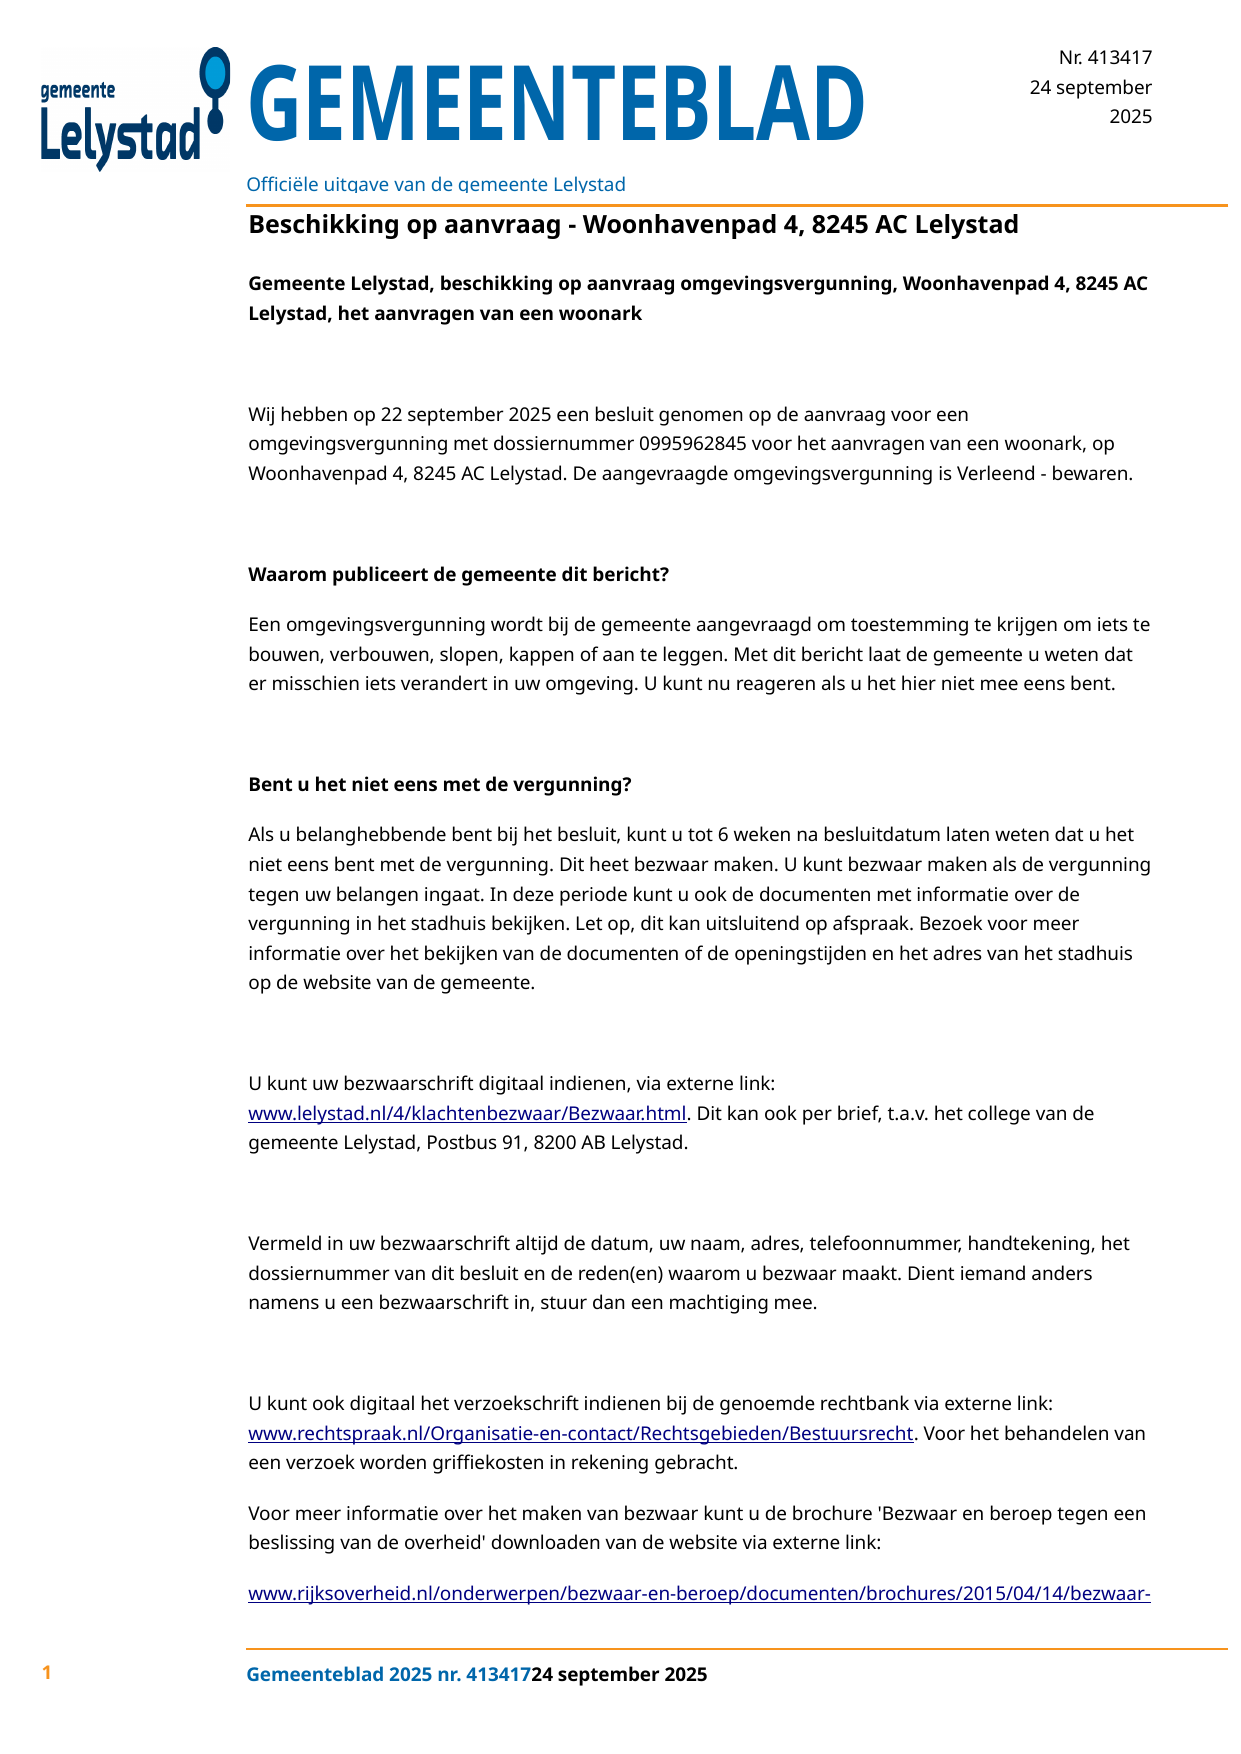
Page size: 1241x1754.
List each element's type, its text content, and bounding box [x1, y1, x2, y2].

text www.rijksoverheid.nl/onderwerpen/bezwaar-en-beroep/documenten/brochures/2015/04/14/bezwaar- [248, 1580, 1152, 1606]
text U kunt uw bezwaarschrift digitaal indienen, via externe link: www.lelystad.nl/4/klachtenbezwaar/Bezwaar.html. Dit kan ook per brief, t.a.v. het college van de gemeente Lelystad, Postbus 91, 8200 AB Lelystad. [248, 1070, 1152, 1155]
text Voor meer informatie over het maken van bezwaar kunt u de brochure 'Bezwaar en beroep tegen een beslissing van de overheid' downloaden van de website via externe link: [248, 1500, 1152, 1555]
text Beschikking op aanvraag - Woonhavenpad 4, 8245 AC Lelystad [248, 207, 1152, 241]
picture [41, 47, 231, 172]
text Een omgevingsvergunning wordt bij de gemeente aangevraagd om toestemming te krijgen om iets te bouwen, verbouwen, slopen, kappen of aan te leggen. Met dit bericht laat de gemeente u weten dat er misschien iets verandert in uw omgeving. U kunt nu reageren als u het hier niet mee eens bent. [248, 611, 1152, 696]
text Vermeld in uw bezwaarschrift altijd de datum, uw naam, adres, telefoonnummer, handtekening, het dossiernummer van dit besluit en de reden(en) waarom u bezwaar maakt. Dient iemand anders namens u een bezwaarschrift in, stuur dan een machtiging mee. [248, 1230, 1152, 1315]
text Wij hebben op 22 september 2025 een besluit genomen op de aanvraag voor een omgevingsvergunning met dossiernummer 0995962845 voor het aanvragen van een woonark, op Woonhavenpad 4, 8245 AC Lelystad. De aangevraagde omgevingsvergunning is Verleend - bewaren. [248, 401, 1152, 486]
text U kunt ook digitaal het verzoekschrift indienen bij de genoemde rechtbank via externe link: www.rechtspraak.nl/Organisatie-en-contact/Rechtsgebieden/Bestuursrecht. Voor het behandelen van een verzoek worden griffiekosten in rekening gebracht. [248, 1390, 1152, 1475]
text Waarom publiceert de gemeente dit bericht? [248, 561, 1152, 586]
text Gemeente Lelystad, beschikking op aanvraag omgevingsvergunning, Woonhavenpad 4, 8245 AC Lelystad, het aanvragen van een woonark [248, 270, 1152, 326]
text Als u belanghebbende bent bij het besluit, kunt u tot 6 weken na besluitdatum laten weten dat u het niet eens bent met de vergunning. Dit heet bezwaar maken. U kunt bezwaar maken als de vergunning tegen uw belangen ingaat. In deze periode kunt u ook de documenten met informatie over de vergunning in het stadhuis bekijken. Let op, dit kan uitsluitend op afspraak. Bezoek voor meer informatie over het bekijken van de documenten of de openingstijden en het adres van het stadhuis op de website van de gemeente. [248, 822, 1152, 995]
text Bent u het niet eens met de vergunning? [248, 771, 1152, 797]
